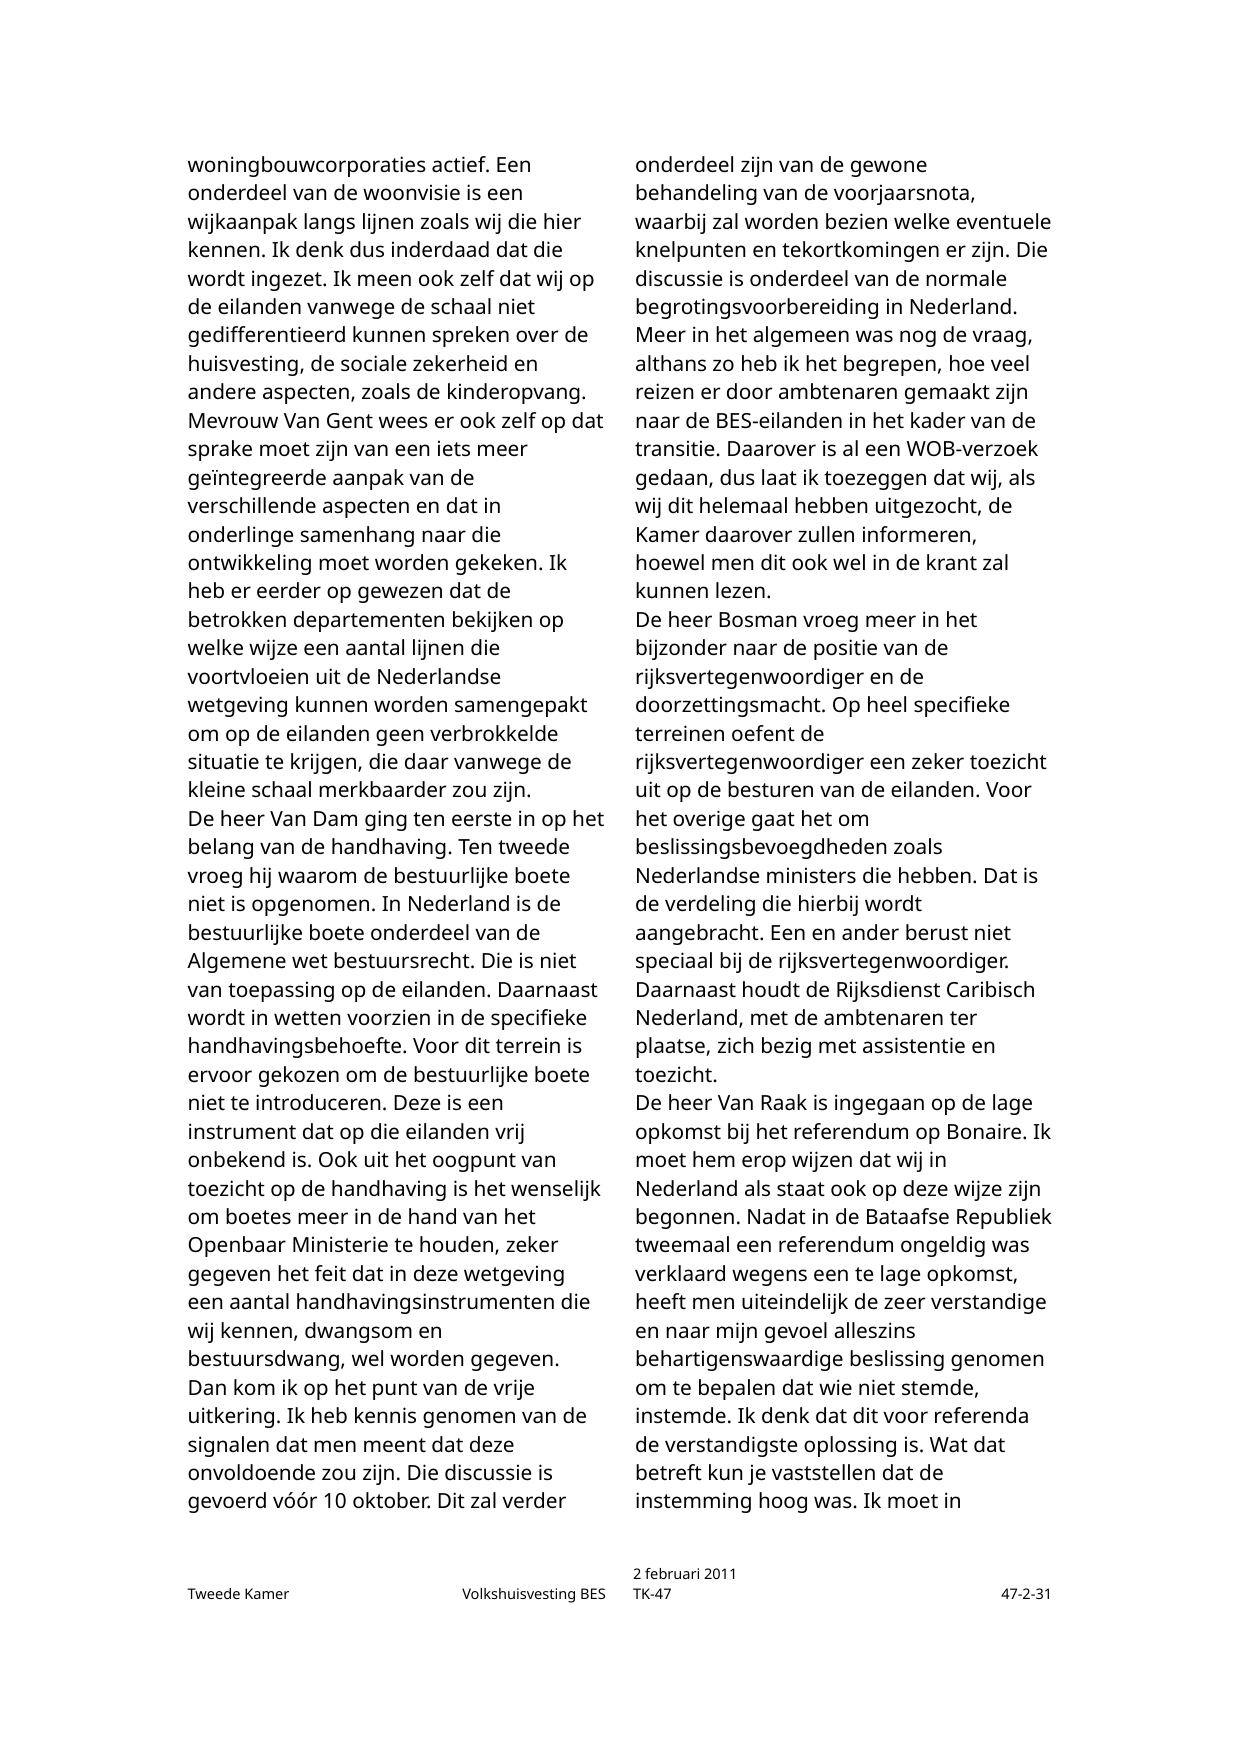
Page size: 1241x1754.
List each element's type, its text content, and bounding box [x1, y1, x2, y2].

text Dan kom ik op het punt van de vrije uitkering. Ik heb kennis genomen van de signalen dat men meent dat deze onvoldoende zou zijn. Die discussie is gevoerd vóór 10 oktober. Dit zal verder [187, 1373, 605, 1515]
text woningbouwcorporaties actief. Een onderdeel van de woonvisie is een wijkaanpak langs lijnen zoals wij die hier kennen. Ik denk dus inderdaad dat die wordt ingezet. Ik meen ook zelf dat wij op de eilanden vanwege de schaal niet gedifferentieerd kunnen spreken over de huisvesting, de sociale zekerheid en andere aspecten, zoals de kinderopvang. Mevrouw Van Gent wees er ook zelf op dat sprake moet zijn van een iets meer geïntegreerde aanpak van de verschillende aspecten en dat in onderlinge samenhang naar die ontwikkeling moet worden gekeken. Ik heb er eerder op gewezen dat de betrokken departementen bekijken op welke wijze een aantal lijnen die voortvloeien uit de Nederlandse wetgeving kunnen worden samengepakt om op de eilanden geen verbrokkelde situatie te krijgen, die daar vanwege de kleine schaal merkbaarder zou zijn. [187, 150, 605, 804]
text De heer Bosman vroeg meer in het bijzonder naar de positie van de rijksvertegenwoordiger en de doorzettingsmacht. Op heel specifieke terreinen oefent de rijksvertegenwoordiger een zeker toezicht uit op de besturen van de eilanden. Voor het overige gaat het om beslissingsbevoegdheden zoals Nederlandse ministers die hebben. Dat is de verdeling die hierbij wordt aangebracht. Een en ander berust niet speciaal bij de rijksvertegenwoordiger. Daarnaast houdt de Rijksdienst Caribisch Nederland, met de ambtenaren ter plaatse, zich bezig met assistentie en toezicht. [635, 605, 1053, 1088]
text De heer Van Raak is ingegaan op de lage opkomst bij het referendum op Bonaire. Ik moet hem erop wijzen dat wij in Nederland als staat ook op deze wijze zijn begonnen. Nadat in de Bataafse Republiek tweemaal een referendum ongeldig was verklaard wegens een te lage opkomst, heeft men uiteindelijk de zeer verstandige en naar mijn gevoel alleszins behartigenswaardige beslissing genomen om te bepalen dat wie niet stemde, instemde. Ik denk dat dit voor referenda de verstandigste oplossing is. Wat dat betreft kun je vaststellen dat de instemming hoog was. Ik moet in [635, 1088, 1053, 1515]
text onderdeel zijn van de gewone behandeling van de voorjaarsnota, waarbij zal worden bezien welke eventuele knelpunten en tekortkomingen er zijn. Die discussie is onderdeel van de normale begrotingsvoorbereiding in Nederland. [635, 150, 1053, 321]
text De heer Van Dam ging ten eerste in op het belang van de handhaving. Ten tweede vroeg hij waarom de bestuurlijke boete niet is opgenomen. In Nederland is de bestuurlijke boete onderdeel van de Algemene wet bestuursrecht. Die is niet van toepassing op de eilanden. Daarnaast wordt in wetten voorzien in de specifieke handhavingsbehoefte. Voor dit terrein is ervoor gekozen om de bestuurlijke boete niet te introduceren. Deze is een instrument dat op die eilanden vrij onbekend is. Ook uit het oogpunt van toezicht op de handhaving is het wenselijk om boetes meer in de hand van het Openbaar Ministerie te houden, zeker gegeven het feit dat in deze wetgeving een aantal handhavingsinstrumenten die wij kennen, dwangsom en bestuursdwang, wel worden gegeven. [187, 804, 605, 1373]
text Meer in het algemeen was nog de vraag, althans zo heb ik het begrepen, hoe veel reizen er door ambtenaren gemaakt zijn naar de BES-eilanden in het kader van de transitie. Daarover is al een WOB-verzoek gedaan, dus laat ik toezeggen dat wij, als wij dit helemaal hebben uitgezocht, de Kamer daarover zullen informeren, hoewel men dit ook wel in de krant zal kunnen lezen. [635, 321, 1053, 605]
